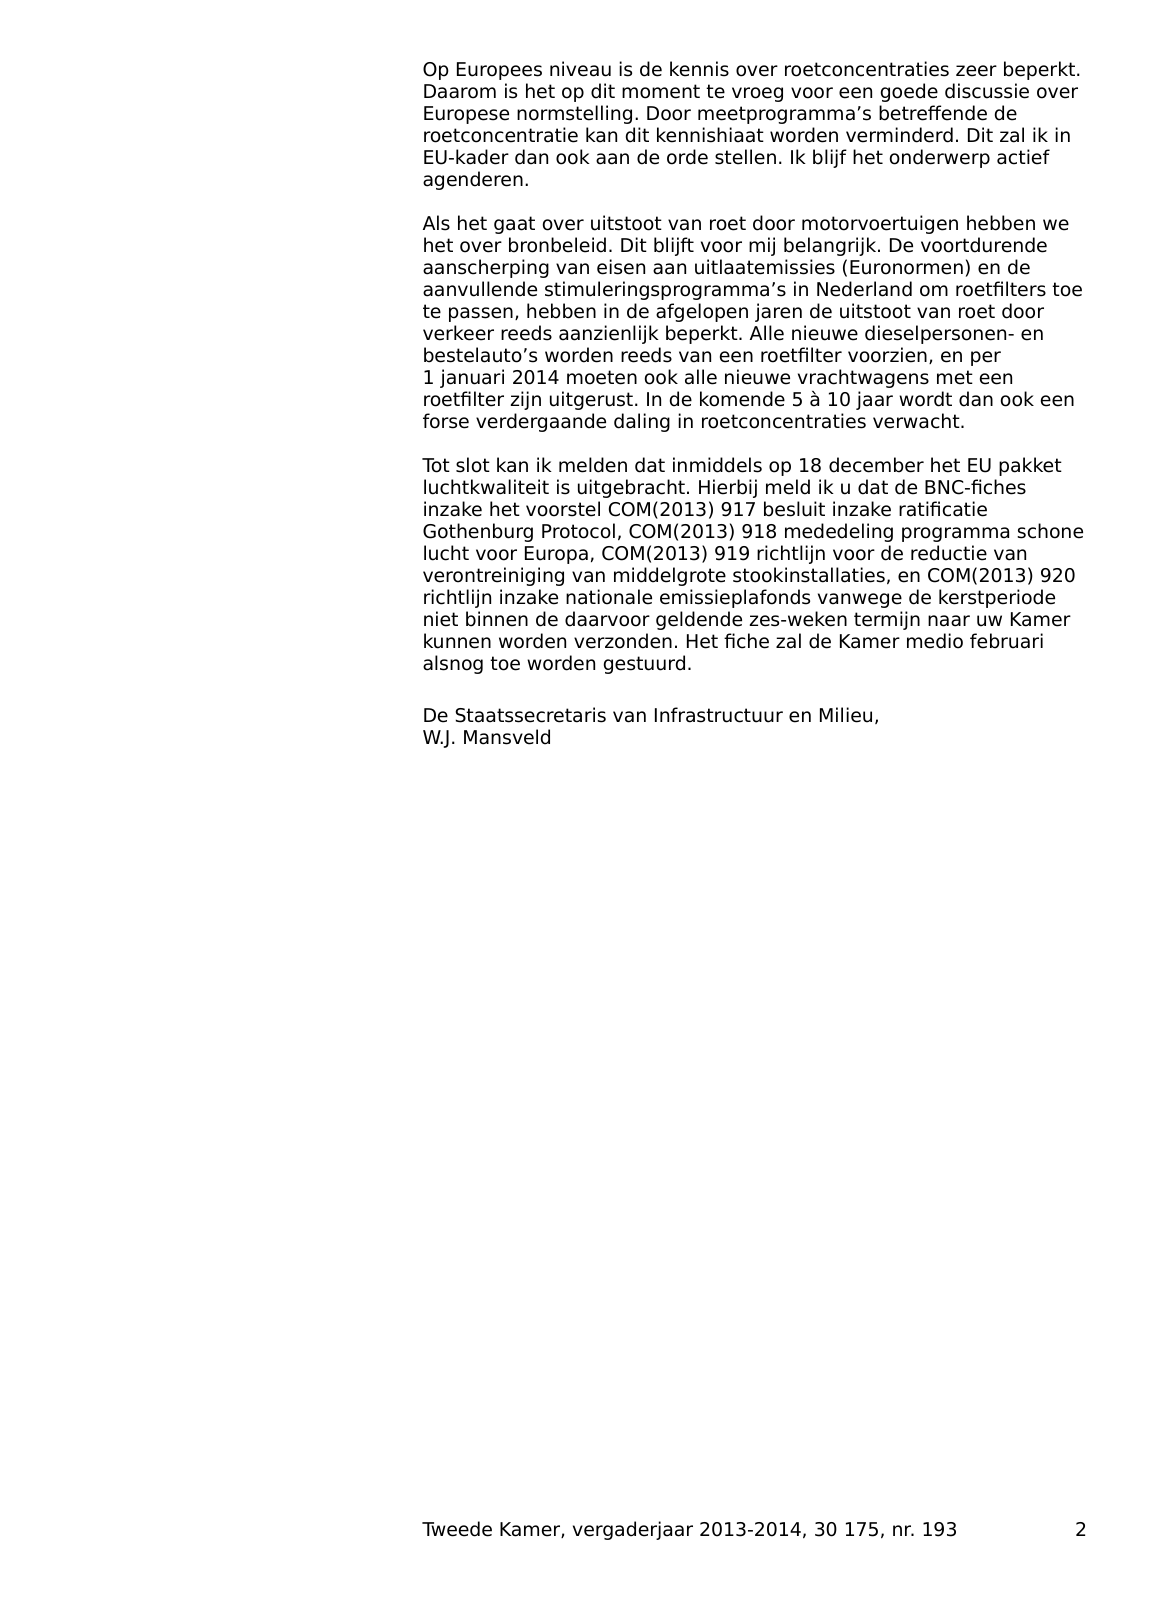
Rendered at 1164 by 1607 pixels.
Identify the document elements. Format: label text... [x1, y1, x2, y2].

text Als het gaat over uitstoot van roet door motorvoertuigen hebben we het over bronbeleid. Dit blijft voor mij belangrijk. De voortdurende aanscherping van eisen aan uitlaatemissies (Euronormen) en de aanvullende stimuleringsprogramma’s in Nederland om roetfilters toe te passen, hebben in de afgelopen jaren de uitstoot van roet door verkeer reeds aanzienlijk beperkt. Alle nieuwe dieselpersonen- en bestelauto’s worden reeds van een roetfilter voorzien, en per 1 januari 2014 moeten ook alle nieuwe vrachtwagens met een roetfilter zijn uitgerust. In de komende 5 à 10 jaar wordt dan ook een forse verdergaande daling in roetconcentraties verwacht. [422, 213, 1087, 433]
text Tot slot kan ik melden dat inmiddels op 18 december het EU pakket luchtkwaliteit is uitgebracht. Hierbij meld ik u dat de BNC-fiches inzake het voorstel COM(2013) 917 besluit inzake ratificatie Gothenburg Protocol, COM(2013) 918 mededeling programma schone lucht voor Europa, COM(2013) 919 richtlijn voor de reductie van verontreiniging van middelgrote stookinstallaties, en COM(2013) 920 richtlijn inzake nationale emissieplafonds vanwege de kerstperiode niet binnen de daarvoor geldende zes-weken termijn naar uw Kamer kunnen worden verzonden. Het fiche zal de Kamer medio februari alsnog toe worden gestuurd. [422, 455, 1087, 675]
text De Staatssecretaris van Infrastructuur en Milieu, W.J. Mansveld [422, 705, 1087, 749]
text Op Europees niveau is de kennis over roetconcentraties zeer beperkt. Daarom is het op dit moment te vroeg voor een goede discussie over Europese normstelling. Door meetprogramma’s betreffende de roetconcentratie kan dit kennishiaat worden verminderd. Dit zal ik in EU-kader dan ook aan de orde stellen. Ik blijf het onderwerp actief agenderen. [422, 59, 1087, 191]
